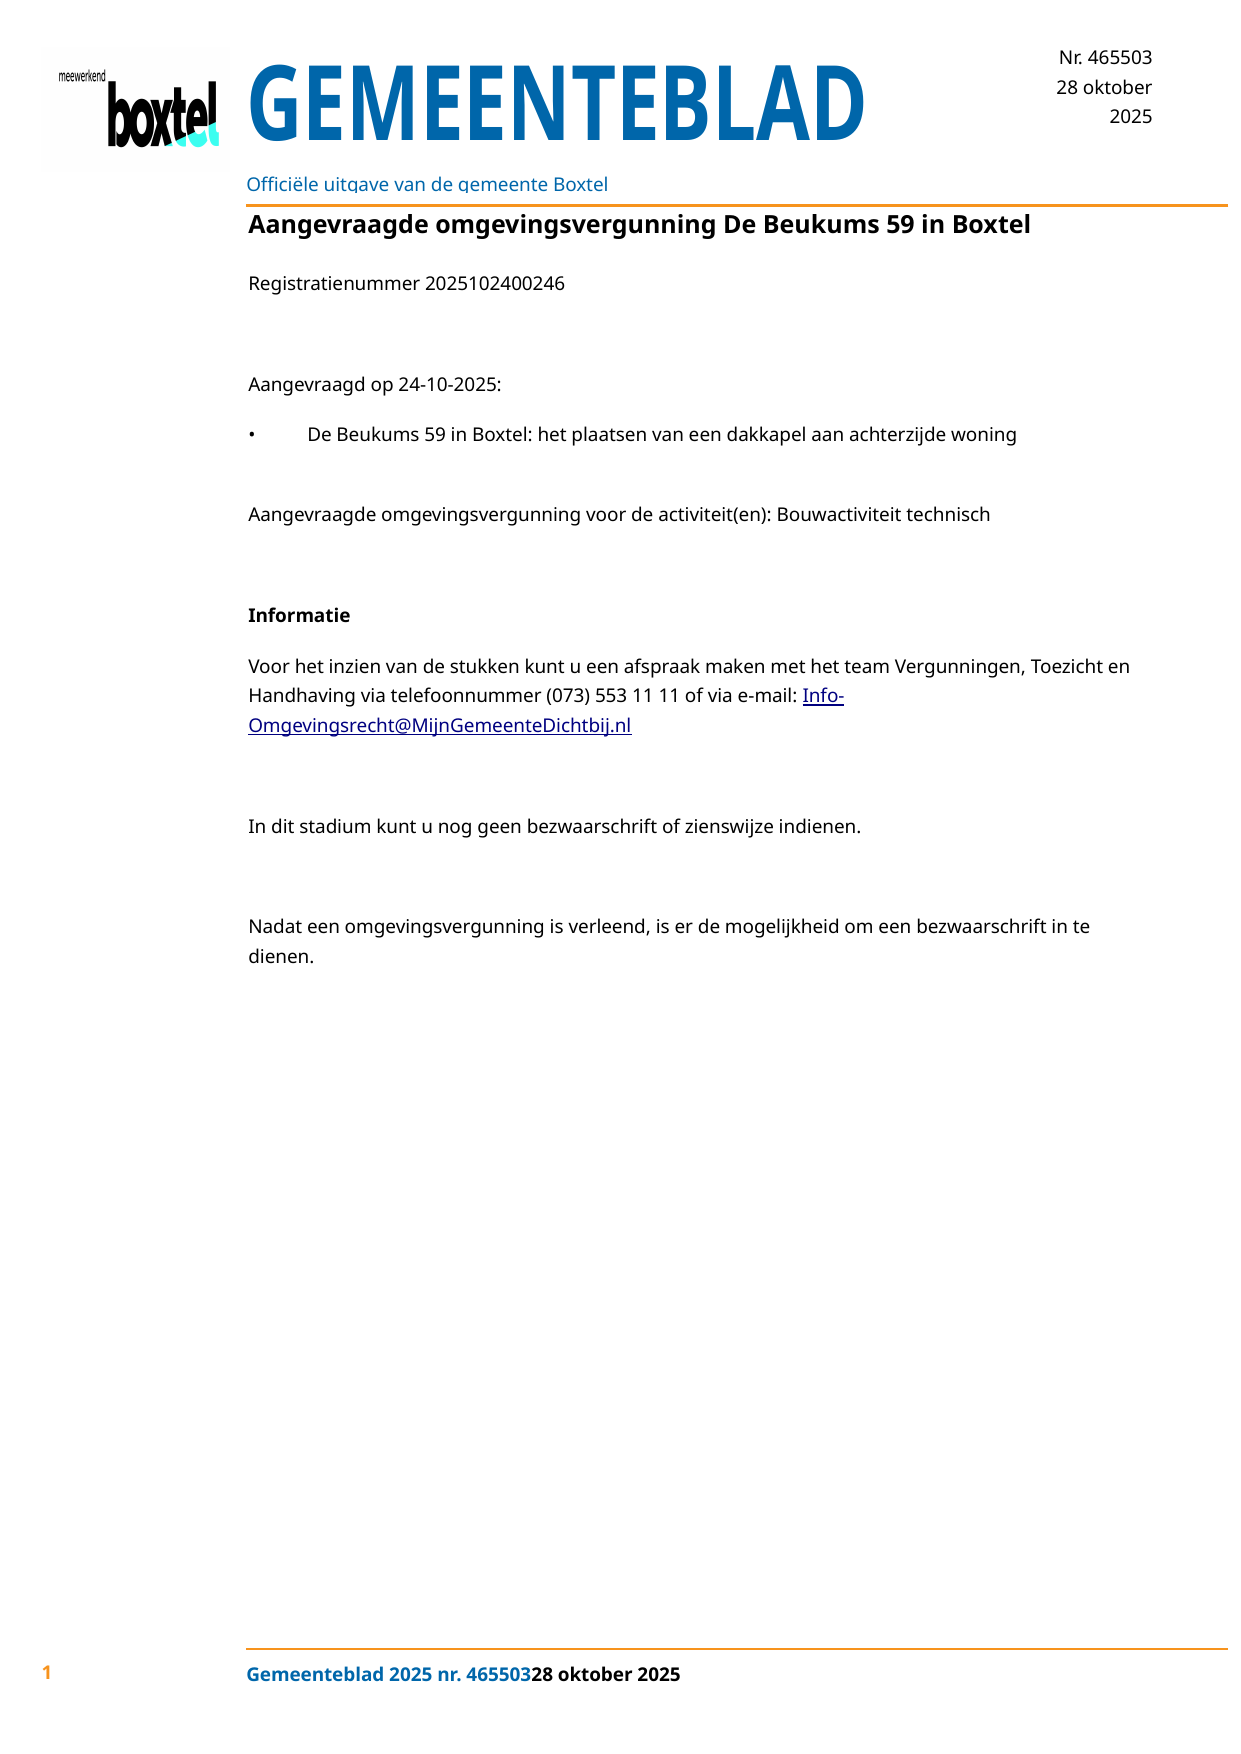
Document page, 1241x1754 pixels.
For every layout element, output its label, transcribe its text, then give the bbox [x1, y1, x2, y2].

text Informatie [248, 602, 1152, 628]
text Aangevraagde omgevingsvergunning voor de activiteit(en): Bouwactiviteit technisch [248, 502, 1152, 527]
text Aangevraagde omgevingsvergunning De Beukums 59 in Boxtel [248, 207, 1152, 241]
text In dit stadium kunt u nog geen bezwaarschrift of zienswijze indienen. [248, 813, 1152, 838]
picture [41, 47, 231, 172]
text Nadat een omgevingsvergunning is verleend, is er de mogelijkheid om een bezwaarschrift in te dienen. [248, 914, 1152, 969]
text Aangevraagd op 24-10-2025: [248, 371, 1152, 397]
list De Beukums 59 in Boxtel: het plaatsen van een dakkapel aan achterzijde woning [248, 422, 1152, 447]
text Registratienummer 2025102400246 [248, 270, 1152, 296]
text Voor het inzien van de stukken kunt u een afspraak maken met het team Vergunningen, Toezicht en Handhaving via telefoonnummer (073) 553 11 11 of via e-mail: Info-Omgevingsrecht@MijnGemeenteDichtbij.nl [248, 653, 1152, 738]
